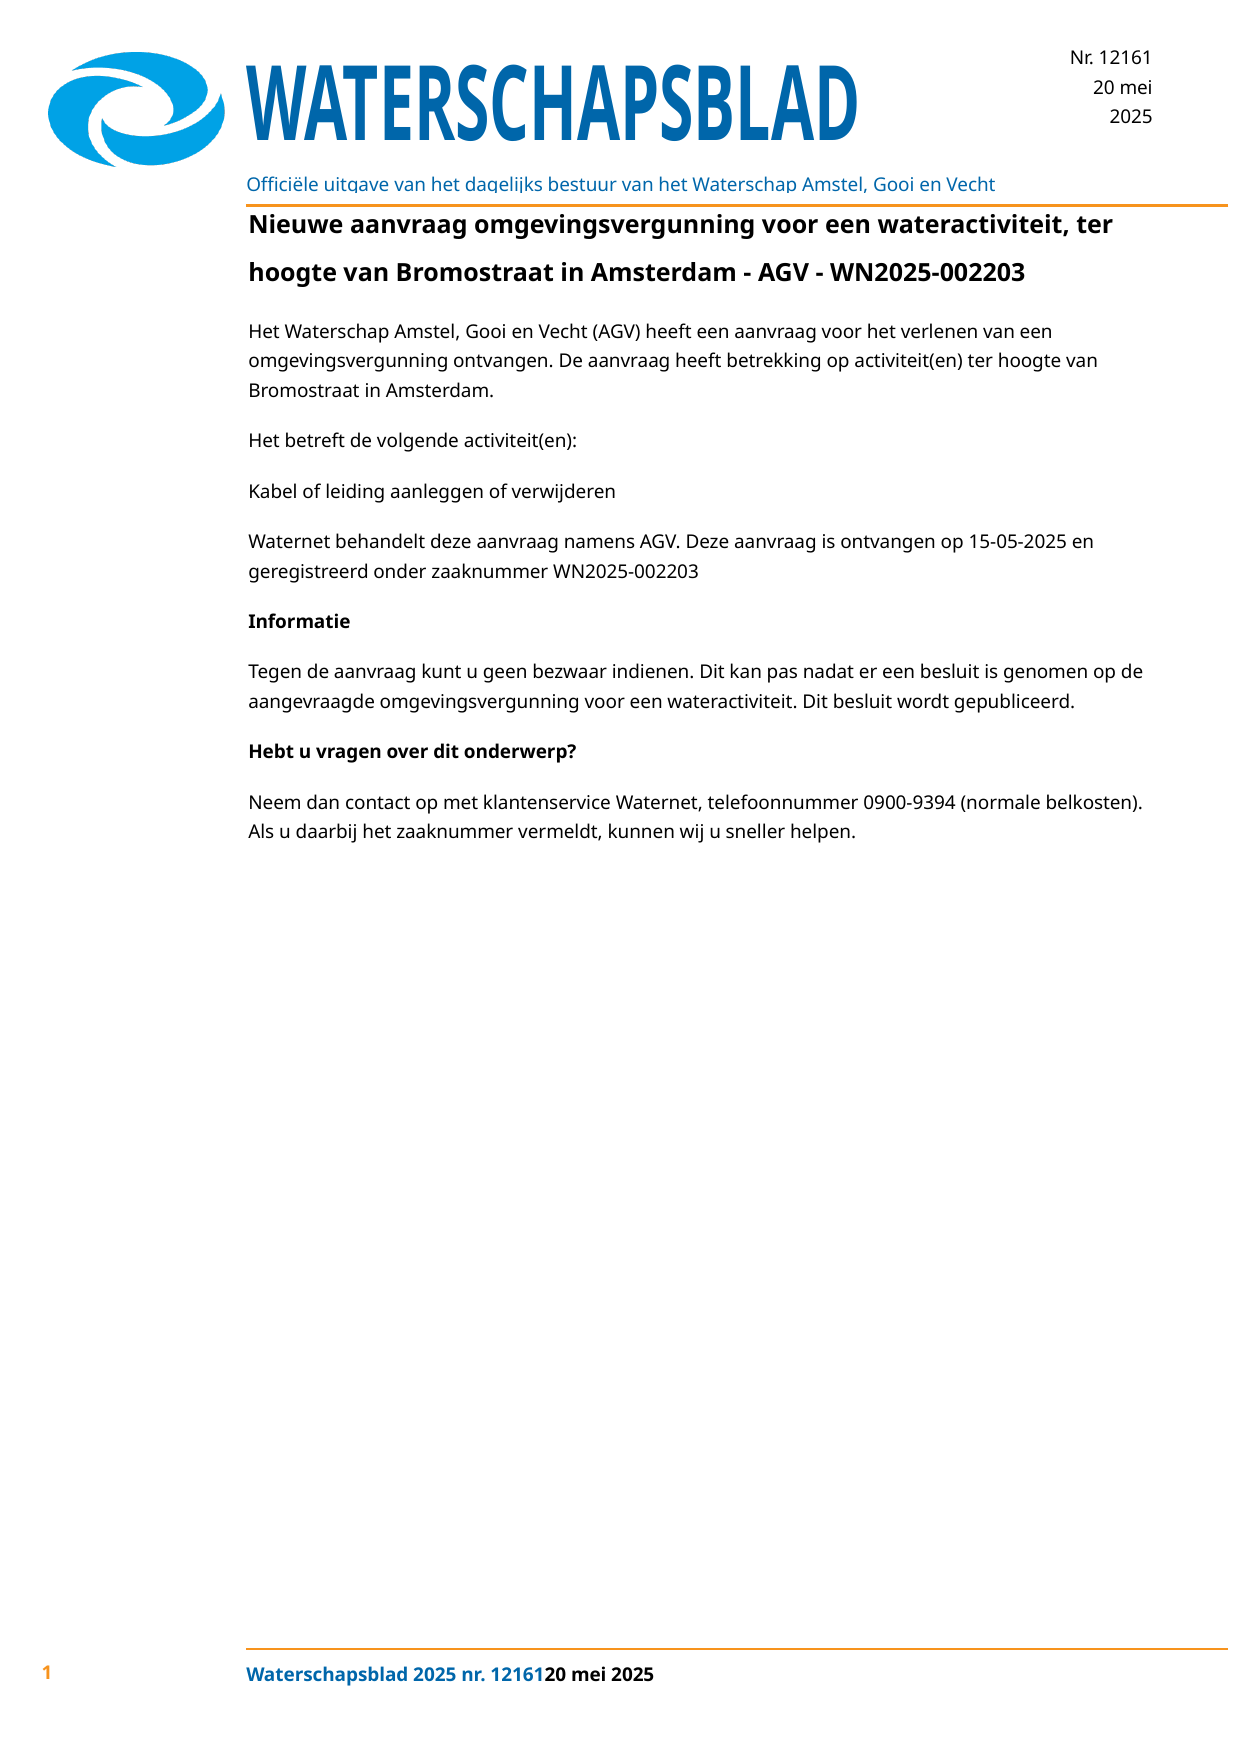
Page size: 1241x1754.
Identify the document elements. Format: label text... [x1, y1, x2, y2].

text Waternet behandelt deze aanvraag namens AGV. Deze aanvraag is ontvangen op 15-05-2025 en geregistreerd onder zaaknummer WN2025-002203 [248, 528, 1152, 584]
text Kabel of leiding aanleggen of verwijderen [248, 478, 1152, 504]
text Informatie [248, 608, 1152, 634]
text Tegen de aanvraag kunt u geen bezwaar indienen. Dit kan pas nadat er een besluit is genomen op de aangevraagde omgevingsvergunning voor een wateractiviteit. Dit besluit wordt gepubliceerd. [248, 659, 1152, 714]
text Neem dan contact op met klantenservice Waternet, telefoonnummer 0900-9394 (normale belkosten). Als u daarbij het zaaknummer vermeldt, kunnen wij u sneller helpen. [248, 789, 1152, 844]
text Hebt u vragen over dit onderwerp? [248, 739, 1152, 764]
text Het betreft de volgende activiteit(en): [248, 427, 1152, 453]
text Nieuwe aanvraag omgevingsvergunning voor een wateractiviteit, ter hoogte van Bromostraat in Amsterdam - AGV - WN2025-002203 [248, 207, 1152, 288]
picture [41, 47, 231, 172]
text Het Waterschap Amstel, Gooi en Vecht (AGV) heeft een aanvraag voor het verlenen van een omgevingsvergunning ontvangen. De aanvraag heeft betrekking op activiteit(en) ter hoogte van Bromostraat in Amsterdam. [248, 318, 1152, 403]
